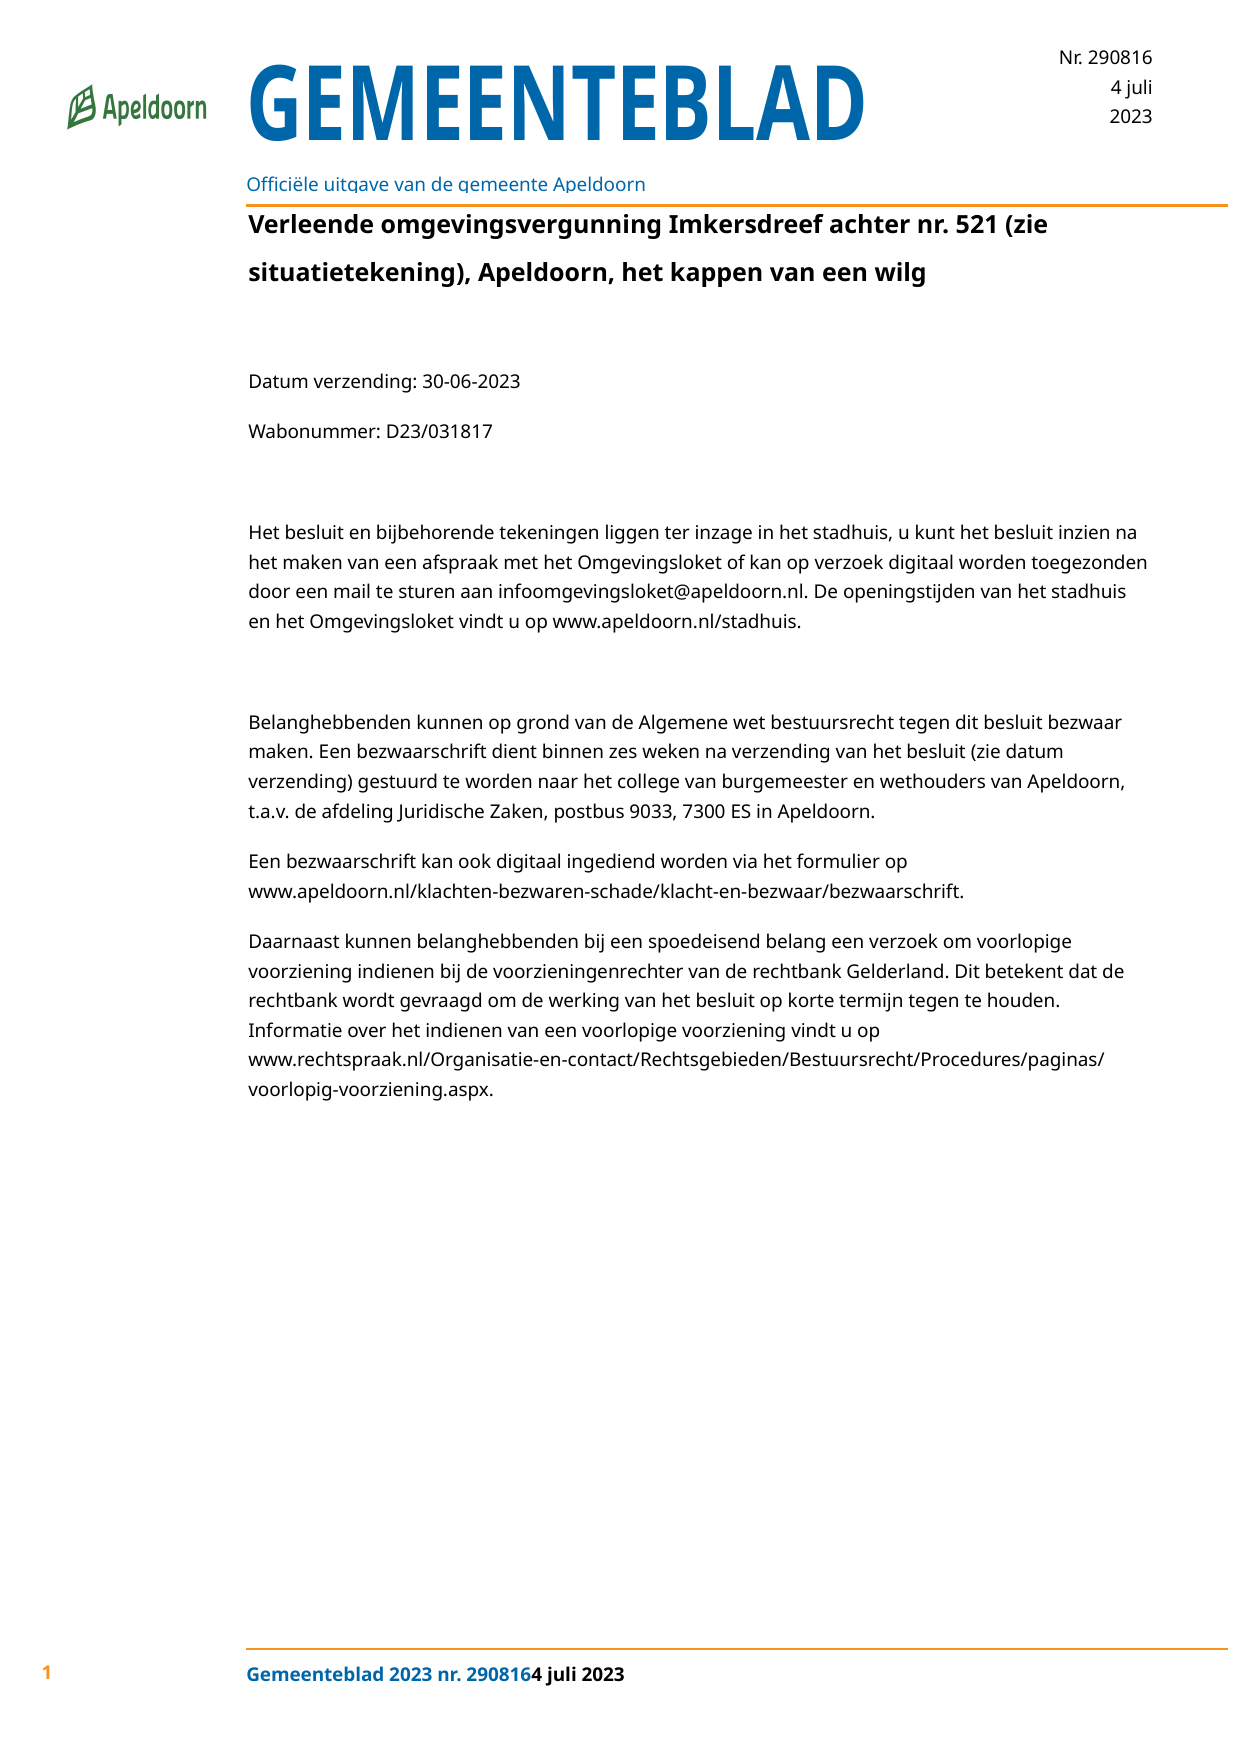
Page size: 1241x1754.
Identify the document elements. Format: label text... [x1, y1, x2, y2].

text Belanghebbenden kunnen op grond van de Algemene wet bestuursrecht tegen dit besluit bezwaar maken. Een bezwaarschrift dient binnen zes weken na verzending van het besluit (zie datum verzending) gestuurd te worden naar het college van burgemeester en wethouders van Apeldoorn, t.a.v. de afdeling Juridische Zaken, postbus 9033, 7300 ES in Apeldoorn. [248, 709, 1152, 824]
text Datum verzending: 30-06-2023 [248, 368, 1152, 394]
text Wabonummer: D23/031817 [248, 419, 1152, 444]
text Het besluit en bijbehorende tekeningen liggen ter inzage in het stadhuis, u kunt het besluit inzien na het maken van een afspraak met het Omgevingsloket of kan op verzoek digitaal worden toegezonden door een mail te sturen aan infoomgevingsloket@apeldoorn.nl. De openingstijden van het stadhuis en het Omgevingsloket vindt u op www.apeldoorn.nl/stadhuis. [248, 519, 1152, 634]
text Een bezwaarschrift kan ook digitaal ingediend worden via het formulier op www.apeldoorn.nl/klachten-bezwaren-schade/klacht-en-bezwaar/bezwaarschrift. [248, 848, 1152, 904]
text Verleende omgevingsvergunning Imkersdreef achter nr. 521 (zie situatietekening), Apeldoorn, het kappen van een wilg [248, 207, 1152, 288]
text Daarnaast kunnen belanghebbenden bij een spoedeisend belang een verzoek om voorlopige voorziening indienen bij de voorzieningenrechter van de rechtbank Gelderland. Dit betekent dat de rechtbank wordt gevraagd om de werking van het besluit op korte termijn tegen te houden. Informatie over het indienen van een voorlopige voorziening vindt u op www.rechtspraak.nl/Organisatie-en-contact/Rechtsgebieden/Bestuursrecht/Procedures/paginas/voorlopig-voorziening.aspx. [248, 928, 1152, 1102]
picture [41, 47, 231, 172]
